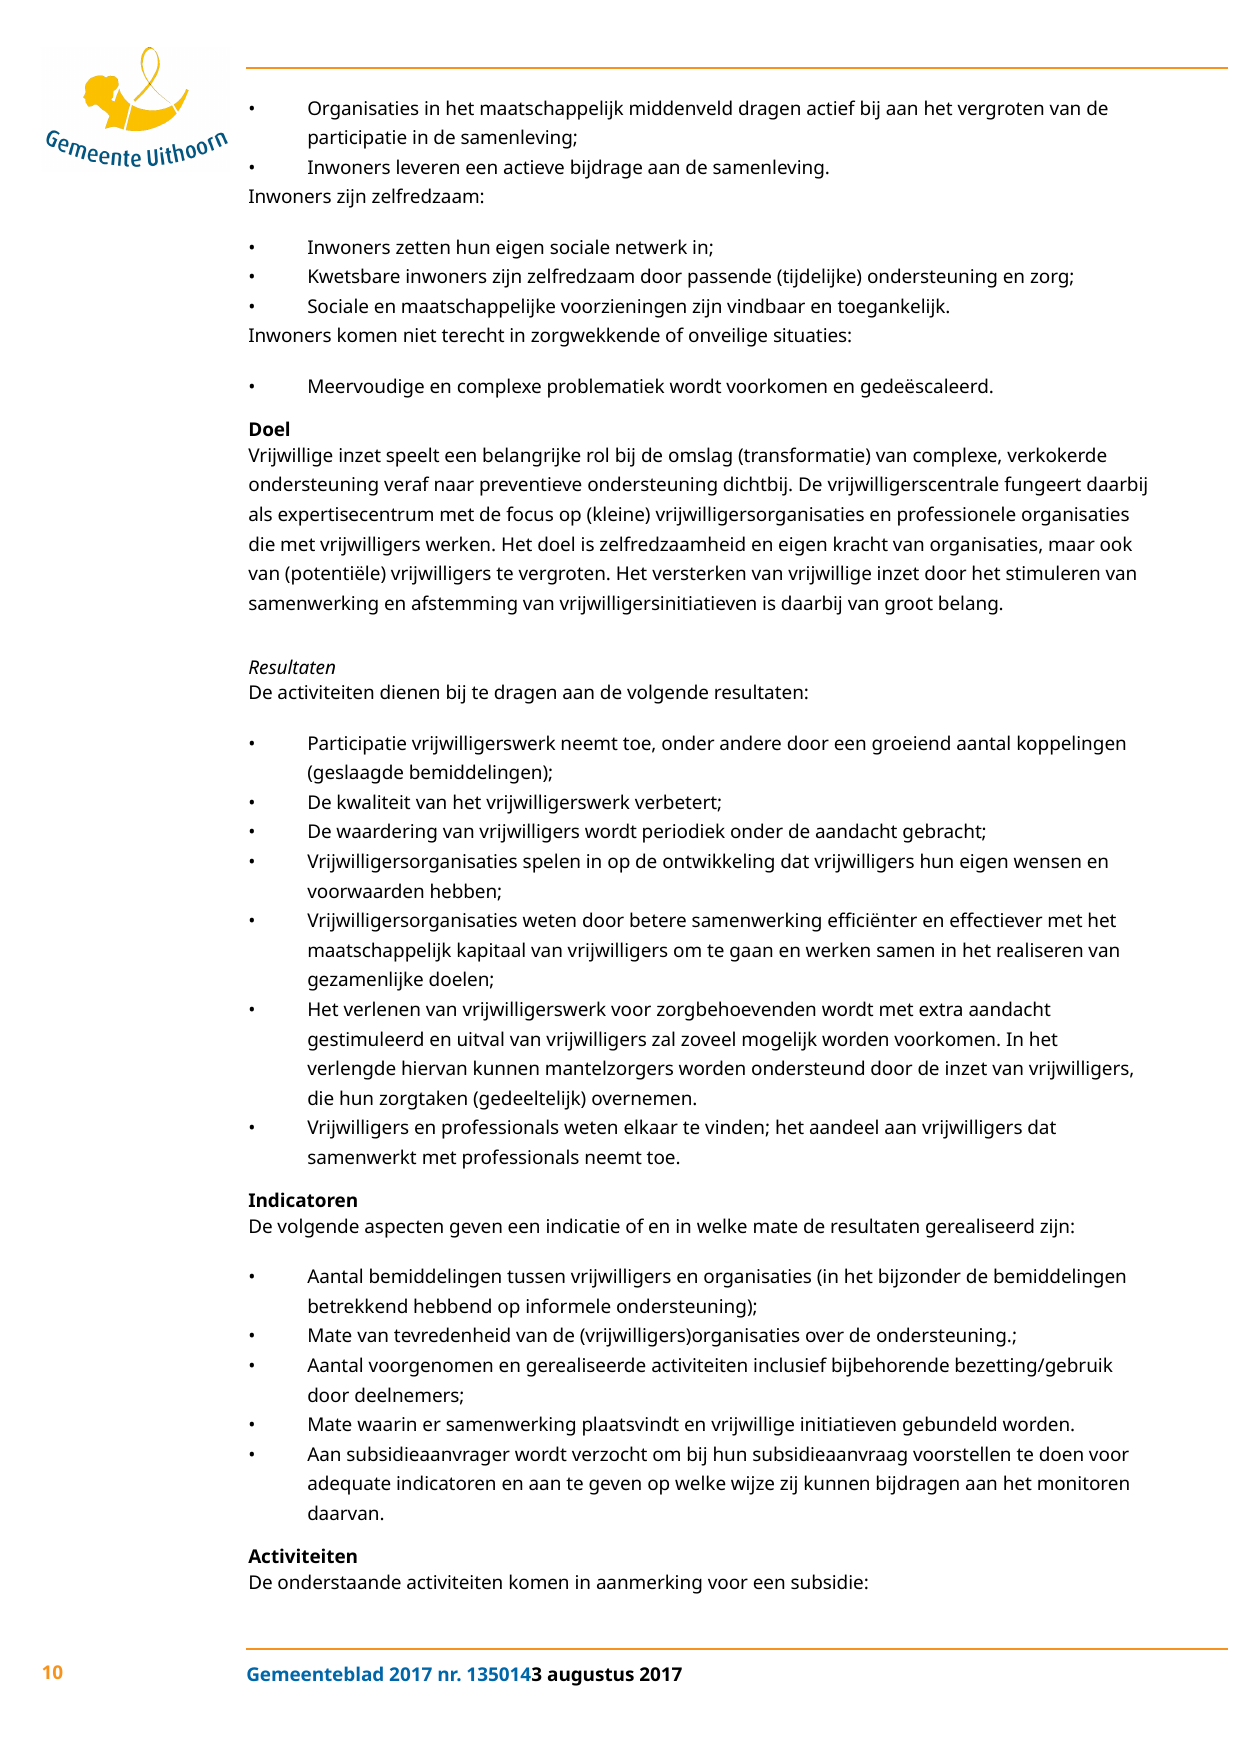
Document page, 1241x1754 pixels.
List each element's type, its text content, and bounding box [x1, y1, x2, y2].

list Mate waarin er samenwerking plaatsvindt en vrijwillige initiatieven gebundeld worden. [248, 1411, 1152, 1437]
list Inwoners zetten hun eigen sociale netwerk in; [248, 234, 1152, 260]
text Doel [248, 416, 1152, 442]
list Aan subsidieaanvrager wordt verzocht om bij hun subsidieaanvraag voorstellen te doen voor adequate indicatoren en aan te geven op welke wijze zij kunnen bijdragen aan het monitoren daarvan. [248, 1441, 1152, 1526]
list De kwaliteit van het vrijwilligerswerk verbetert; [248, 789, 1152, 815]
list Mate van tevredenheid van de (vrijwilligers)organisaties over de ondersteuning.; [248, 1323, 1152, 1348]
text Inwoners komen niet terecht in zorgwekkende of onveilige situaties: [248, 323, 1152, 348]
text De volgende aspecten geven een indicatie of en in welke mate de resultaten gerealiseerd zijn: [248, 1213, 1152, 1239]
list Organisaties in het maatschappelijk middenveld dragen actief bij aan het vergroten van de participatie in de samenleving; [248, 95, 1152, 150]
text Inwoners zijn zelfredzaam: [248, 183, 1152, 209]
text Indicatoren [248, 1187, 1152, 1213]
list Kwetsbare inwoners zijn zelfredzaam door passende (tijdelijke) ondersteuning en zorg; [248, 263, 1152, 289]
text Activiteiten [248, 1543, 1152, 1569]
text De onderstaande activiteiten komen in aanmerking voor een subsidie: [248, 1569, 1152, 1595]
list Sociale en maatschappelijke voorzieningen zijn vindbaar en toegankelijk. [248, 293, 1152, 319]
list Vrijwilligers en professionals weten elkaar te vinden; het aandeel aan vrijwilligers dat samenwerkt met professionals neemt toe. [248, 1114, 1152, 1170]
picture [41, 47, 231, 172]
list Aantal voorgenomen en gerealiseerde activiteiten inclusief bijbehorende bezetting/gebruik door deelnemers; [248, 1352, 1152, 1407]
text De activiteiten dienen bij te dragen aan de volgende resultaten: [248, 679, 1152, 705]
list De waardering van vrijwilligers wordt periodiek onder de aandacht gebracht; [248, 819, 1152, 844]
text Resultaten [248, 654, 1152, 679]
text Vrijwillige inzet speelt een belangrijke rol bij de omslag (transformatie) van complexe, verkokerde ondersteuning veraf naar preventieve ondersteuning dichtbij. De vrijwilligerscentrale fungeert daarbij als expertisecentrum met de focus op (kleine) vrijwilligersorganisaties en professionele organisaties die met vrijwilligers werken. Het doel is zelfredzaamheid en eigen kracht van organisaties, maar ook van (potentiële) vrijwilligers te vergroten. Het versterken van vrijwillige inzet door het stimuleren van samenwerking en afstemming van vrijwilligersinitiatieven is daarbij van groot belang. [248, 442, 1152, 616]
list Inwoners leveren een actieve bijdrage aan de samenleving. [248, 154, 1152, 180]
list Aantal bemiddelingen tussen vrijwilligers en organisaties (in het bijzonder de bemiddelingen betrekkend hebbend op informele ondersteuning); [248, 1263, 1152, 1319]
list Vrijwilligersorganisaties spelen in op de ontwikkeling dat vrijwilligers hun eigen wensen en voorwaarden hebben; [248, 848, 1152, 904]
list Het verlenen van vrijwilligerswerk voor zorgbehoevenden wordt met extra aandacht gestimuleerd en uitval van vrijwilligers zal zoveel mogelijk worden voorkomen. In het verlengde hiervan kunnen mantelzorgers worden ondersteund door de inzet van vrijwilligers, die hun zorgtaken (gedeeltelijk) overnemen. [248, 996, 1152, 1111]
list Meervoudige en complexe problematiek wordt voorkomen en gedeëscaleerd. [248, 373, 1152, 399]
list Participatie vrijwilligerswerk neemt toe, onder andere door een groeiend aantal koppelingen (geslaagde bemiddelingen); [248, 730, 1152, 785]
list Vrijwilligersorganisaties weten door betere samenwerking efficiënter en effectiever met het maatschappelijk kapitaal van vrijwilligers om te gaan en werken samen in het realiseren van gezamenlijke doelen; [248, 907, 1152, 992]
